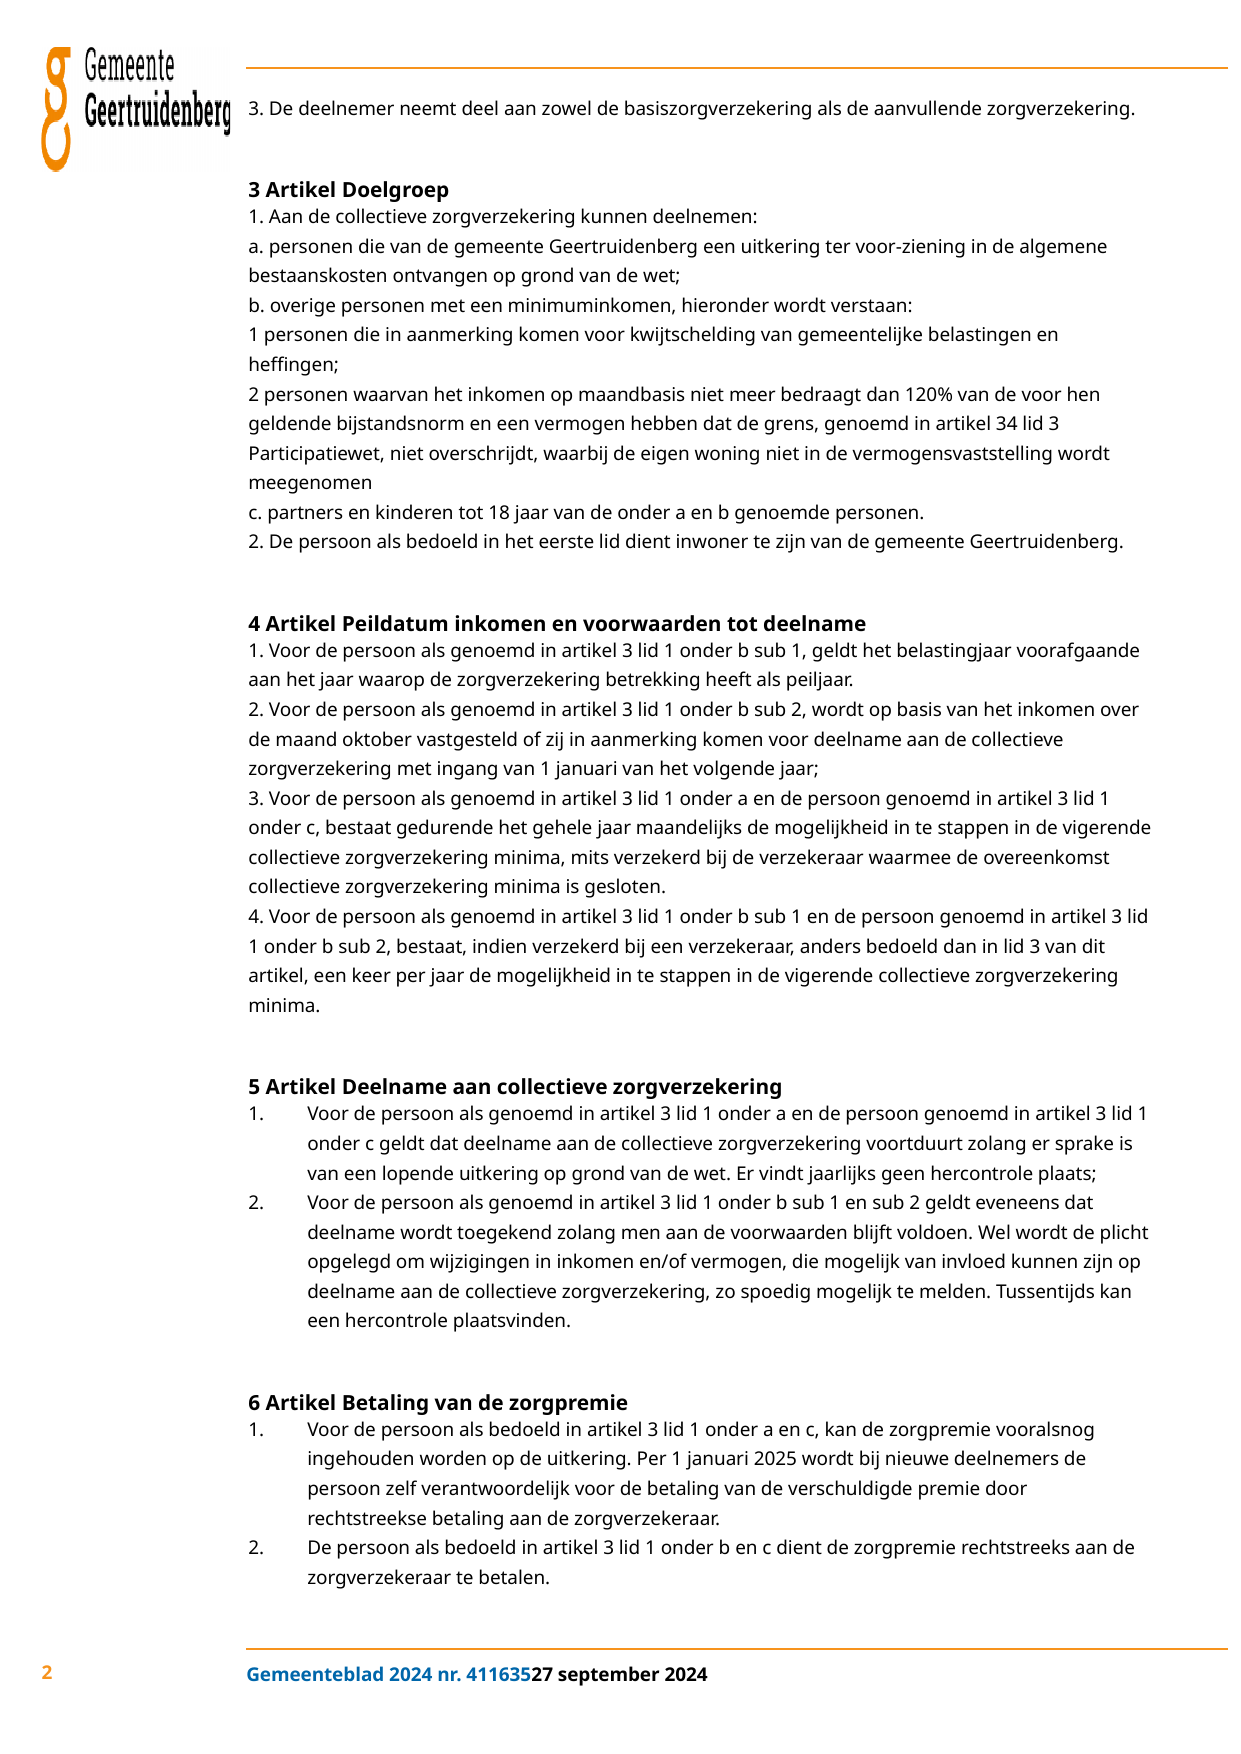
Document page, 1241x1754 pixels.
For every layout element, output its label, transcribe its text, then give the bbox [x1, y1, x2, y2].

text 1. Aan de collectieve zorgverzekering kunnen deelnemen: [248, 203, 1152, 229]
text 2. Voor de persoon als genoemd in artikel 3 lid 1 onder b sub 2, wordt op basis van het inkomen over de maand oktober vastgesteld of zij in aanmerking komen voor deelname aan de collectieve zorgverzekering met ingang van 1 januari van het volgende jaar; [248, 696, 1152, 781]
text 3 Artikel Doelgroep [248, 175, 1152, 203]
text 4. Voor de persoon als genoemd in artikel 3 lid 1 onder b sub 1 en de persoon genoemd in artikel 3 lid 1 onder b sub 2, bestaat, indien verzekerd bij een verzekeraar, anders bedoeld dan in lid 3 van dit artikel, een keer per jaar de mogelijkheid in te stappen in de vigerende collectieve zorgverzekering minima. [248, 903, 1152, 1018]
picture [41, 47, 231, 172]
text a. personen die van de gemeente Geertruidenberg een uitkering ter voor-ziening in de algemene bestaanskosten ontvangen op grond van de wet; [248, 233, 1152, 288]
text 1 personen die in aanmerking komen voor kwijtschelding van gemeentelijke belastingen en heffingen; [248, 322, 1152, 377]
list Voor de persoon als genoemd in artikel 3 lid 1 onder b sub 1 en sub 2 geldt eveneens dat deelname wordt toegekend zolang men aan de voorwaarden blijft voldoen. Wel wordt de plicht opgelegd om wijzigingen in inkomen en/of vermogen, die mogelijk van invloed kunnen zijn op deelname aan de collectieve zorgverzekering, zo spoedig mogelijk te melden. Tussentijds kan een hercontrole plaatsvinden. [248, 1189, 1152, 1333]
text 4 Artikel Peildatum inkomen en voorwaarden tot deelname [248, 609, 1152, 637]
list Voor de persoon als bedoeld in artikel 3 lid 1 onder a en c, kan de zorgpremie vooralsnog ingehouden worden op de uitkering. Per 1 januari 2025 wordt bij nieuwe deelnemers de persoon zelf verantwoordelijk voor de betaling van de verschuldigde premie door rechtstreekse betaling aan de zorgverzekeraar. [248, 1416, 1152, 1531]
text 3. Voor de persoon als genoemd in artikel 3 lid 1 onder a en de persoon genoemd in artikel 3 lid 1 onder c, bestaat gedurende het gehele jaar maandelijks de mogelijkheid in te stappen in de vigerende collectieve zorgverzekering minima, mits verzekerd bij de verzekeraar waarmee de overeenkomst collectieve zorgverzekering minima is gesloten. [248, 785, 1152, 899]
text 6 Artikel Betaling van de zorgpremie [248, 1388, 1152, 1416]
text 2. De persoon als bedoeld in het eerste lid dient inwoner te zijn van de gemeente Geertruidenberg. [248, 529, 1152, 554]
list Voor de persoon als genoemd in artikel 3 lid 1 onder a en de persoon genoemd in artikel 3 lid 1 onder c geldt dat deelname aan de collectieve zorgverzekering voortduurt zolang er sprake is van een lopende uitkering op grond van de wet. Er vindt jaarlijks geen hercontrole plaats; [248, 1101, 1152, 1185]
text c. partners en kinderen tot 18 jaar van de onder a en b genoemde personen. [248, 499, 1152, 525]
list De persoon als bedoeld in artikel 3 lid 1 onder b en c dient de zorgpremie rechtstreeks aan de zorgverzekeraar te betalen. [248, 1534, 1152, 1590]
text 3. De deelnemer neemt deel aan zowel de basiszorgverzekering als de aanvullende zorgverzekering. [248, 95, 1152, 121]
text 2 personen waarvan het inkomen op maandbasis niet meer bedraagt dan 120% van de voor hen geldende bijstandsnorm en een vermogen hebben dat de grens, genoemd in artikel 34 lid 3 Participatiewet, niet overschrijdt, waarbij de eigen woning niet in de vermogensvaststelling wordt meegenomen [248, 381, 1152, 495]
text 1. Voor de persoon als genoemd in artikel 3 lid 1 onder b sub 1, geldt het belastingjaar voorafgaande aan het jaar waarop de zorgverzekering betrekking heeft als peiljaar. [248, 637, 1152, 692]
text b. overige personen met een minimuminkomen, hieronder wordt verstaan: [248, 292, 1152, 318]
text 5 Artikel Deelname aan collectieve zorgverzekering [248, 1072, 1152, 1101]
